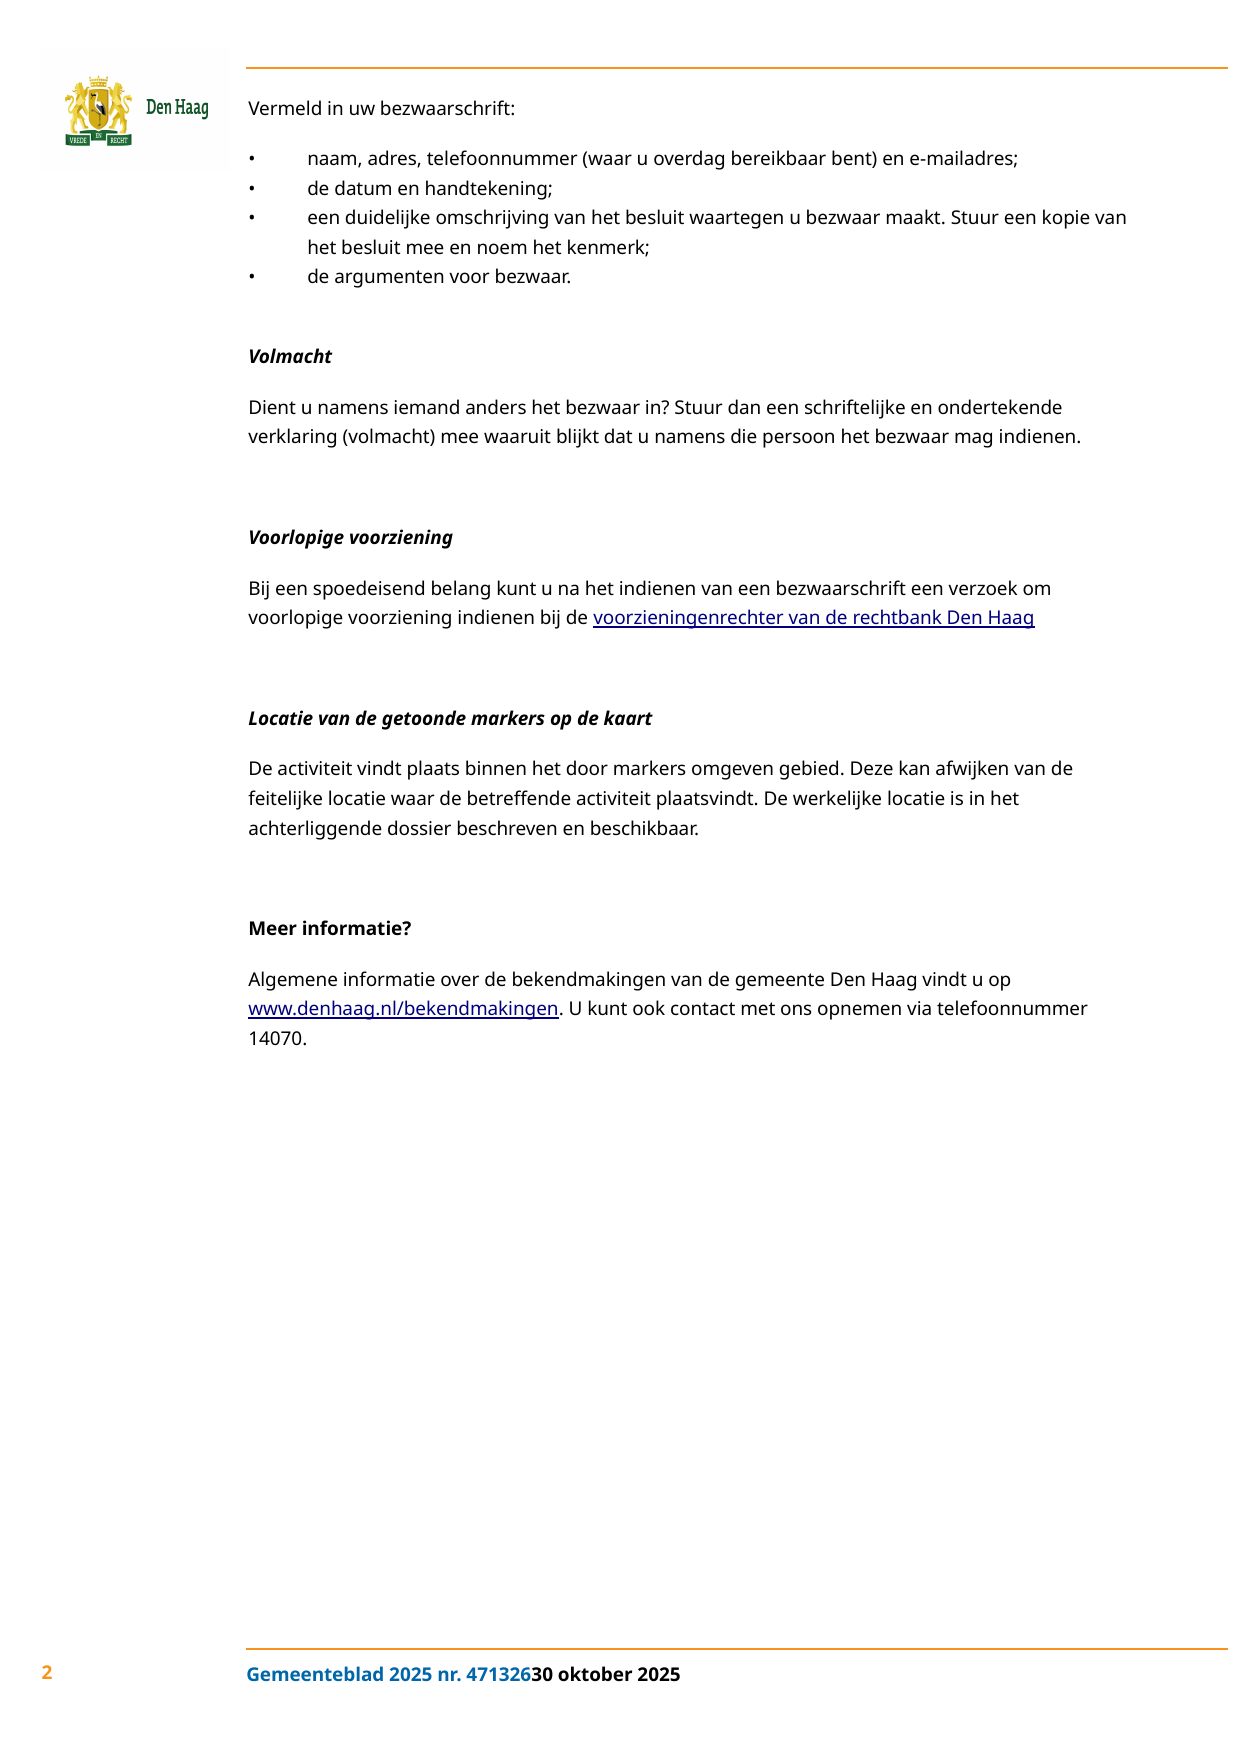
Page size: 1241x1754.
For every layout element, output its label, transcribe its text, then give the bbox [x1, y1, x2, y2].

list naam, adres, telefoonnummer (waar u overdag bereikbaar bent) en e-mailadres; [248, 145, 1152, 171]
picture [41, 47, 231, 172]
list de datum en handtekening; [248, 175, 1152, 201]
text Volmacht [248, 343, 1152, 369]
text De activiteit vindt plaats binnen het door markers omgeven gebied. Deze kan afwijken van de feitelijke locatie waar de betreffende activiteit plaatsvindt. De werkelijke locatie is in het achterliggende dossier beschreven en beschikbaar. [248, 756, 1152, 841]
text Meer informatie? [248, 916, 1152, 941]
text Voorlopige voorziening [248, 524, 1152, 550]
text Algemene informatie over de bekendmakingen van de gemeente Den Haag vindt u op www.denhaag.nl/bekendmakingen. U kunt ook contact met ons opnemen via telefoonnummer 14070. [248, 966, 1152, 1051]
list een duidelijke omschrijving van het besluit waartegen u bezwaar maakt. Stuur een kopie van het besluit mee en noem het kenmerk; [248, 204, 1152, 260]
text Bij een spoedeisend belang kunt u na het indienen van een bezwaarschrift een verzoek om voorlopige voorziening indienen bij de voorzieningenrechter van de rechtbank Den Haag [248, 575, 1152, 630]
text Locatie van de getoonde markers op de kaart [248, 705, 1152, 731]
text Dient u namens iemand anders het bezwaar in? Stuur dan een schriftelijke en ondertekende verklaring (volmacht) mee waaruit blijkt dat u namens die persoon het bezwaar mag indienen. [248, 394, 1152, 449]
text Vermeld in uw bezwaarschrift: [248, 95, 1152, 121]
list de argumenten voor bezwaar. [248, 263, 1152, 289]
